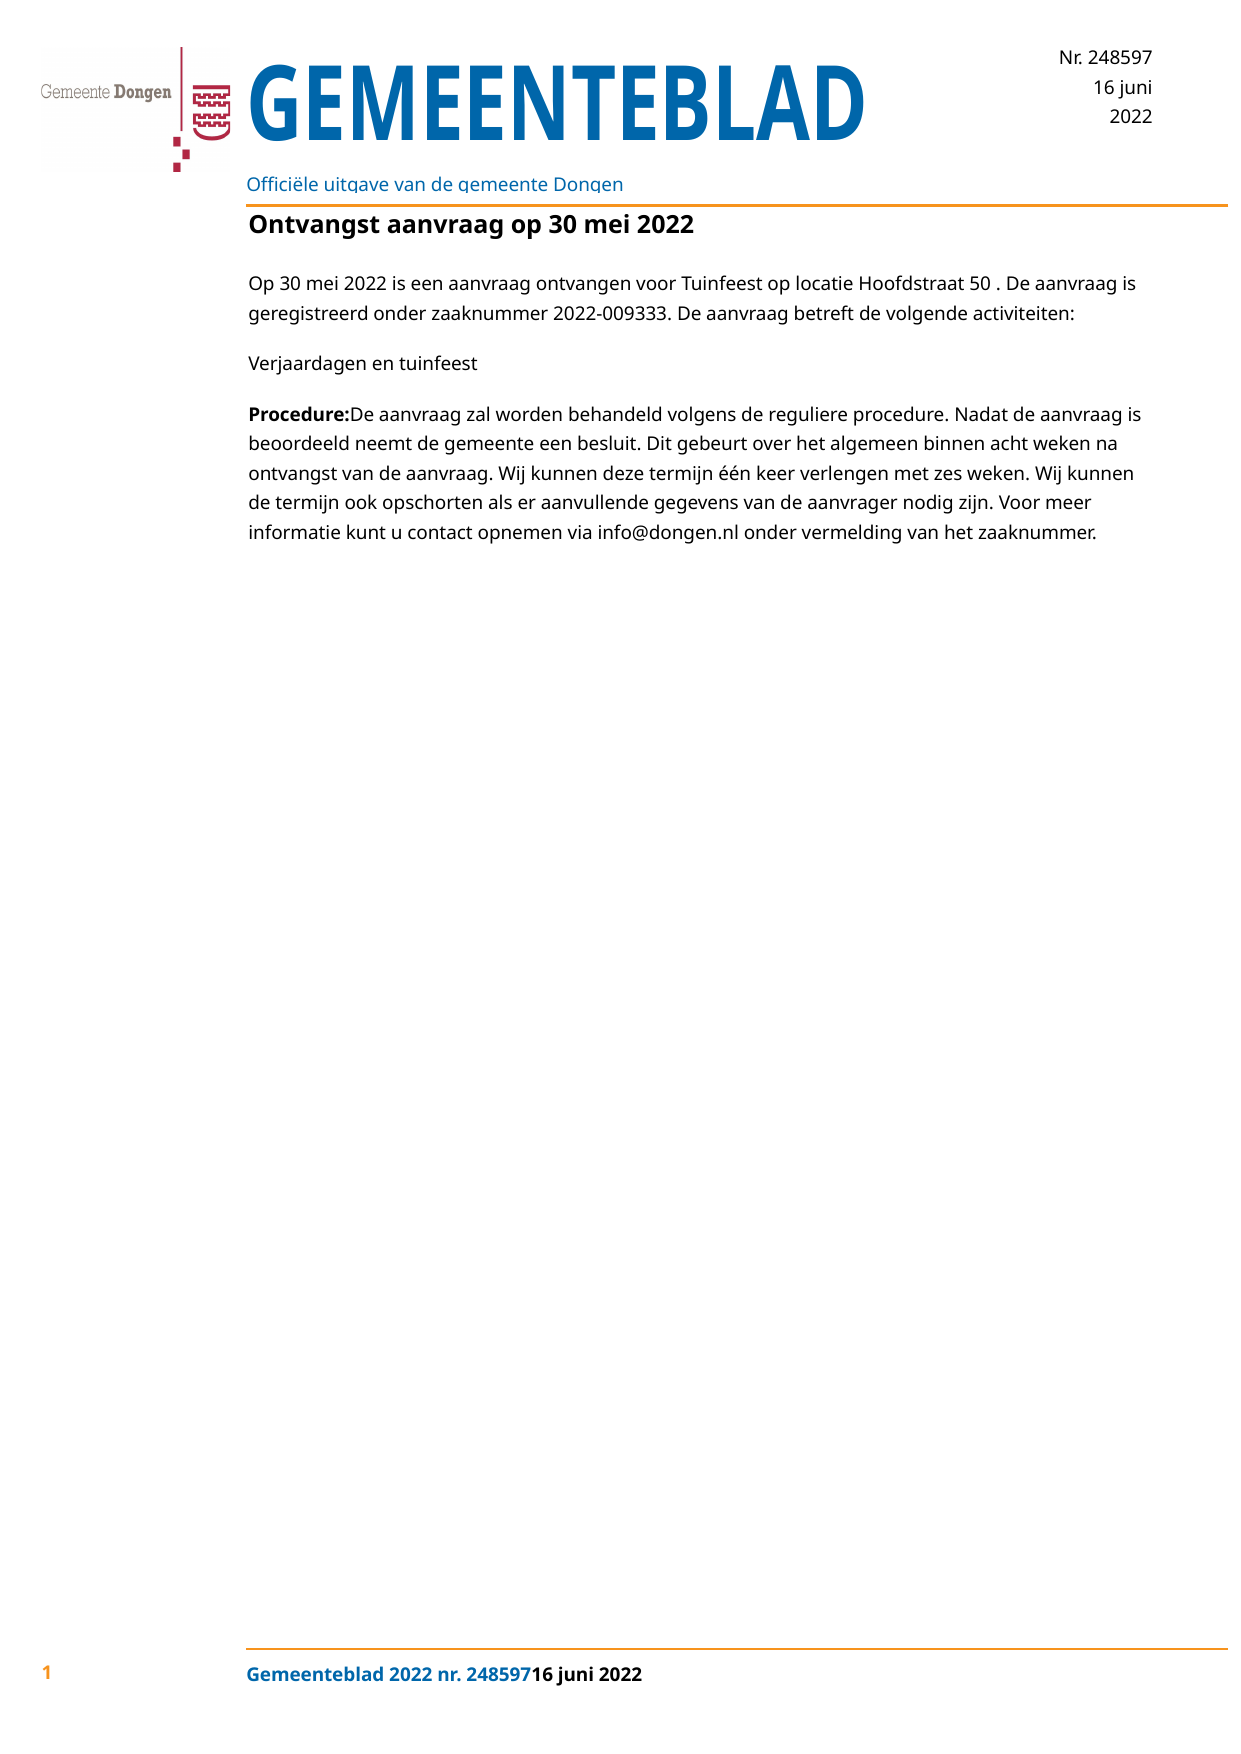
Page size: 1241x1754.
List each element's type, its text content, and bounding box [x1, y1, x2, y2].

text Op 30 mei 2022 is een aanvraag ontvangen voor Tuinfeest op locatie Hoofdstraat 50 . De aanvraag is geregistreerd onder zaaknummer 2022-009333. De aanvraag betreft de volgende activiteiten: [248, 270, 1152, 326]
text Ontvangst aanvraag op 30 mei 2022 [248, 207, 1152, 241]
picture [41, 47, 231, 172]
text Verjaardagen en tuinfeest [248, 350, 1152, 376]
text Procedure:De aanvraag zal worden behandeld volgens de reguliere procedure. Nadat de aanvraag is beoordeeld neemt de gemeente een besluit. Dit gebeurt over het algemeen binnen acht weken na ontvangst van de aanvraag. Wij kunnen deze termijn één keer verlengen met zes weken. Wij kunnen de termijn ook opschorten als er aanvullende gegevens van de aanvrager nodig zijn. Voor meer informatie kunt u contact opnemen via info@dongen.nl onder vermelding van het zaaknummer. [248, 401, 1152, 545]
